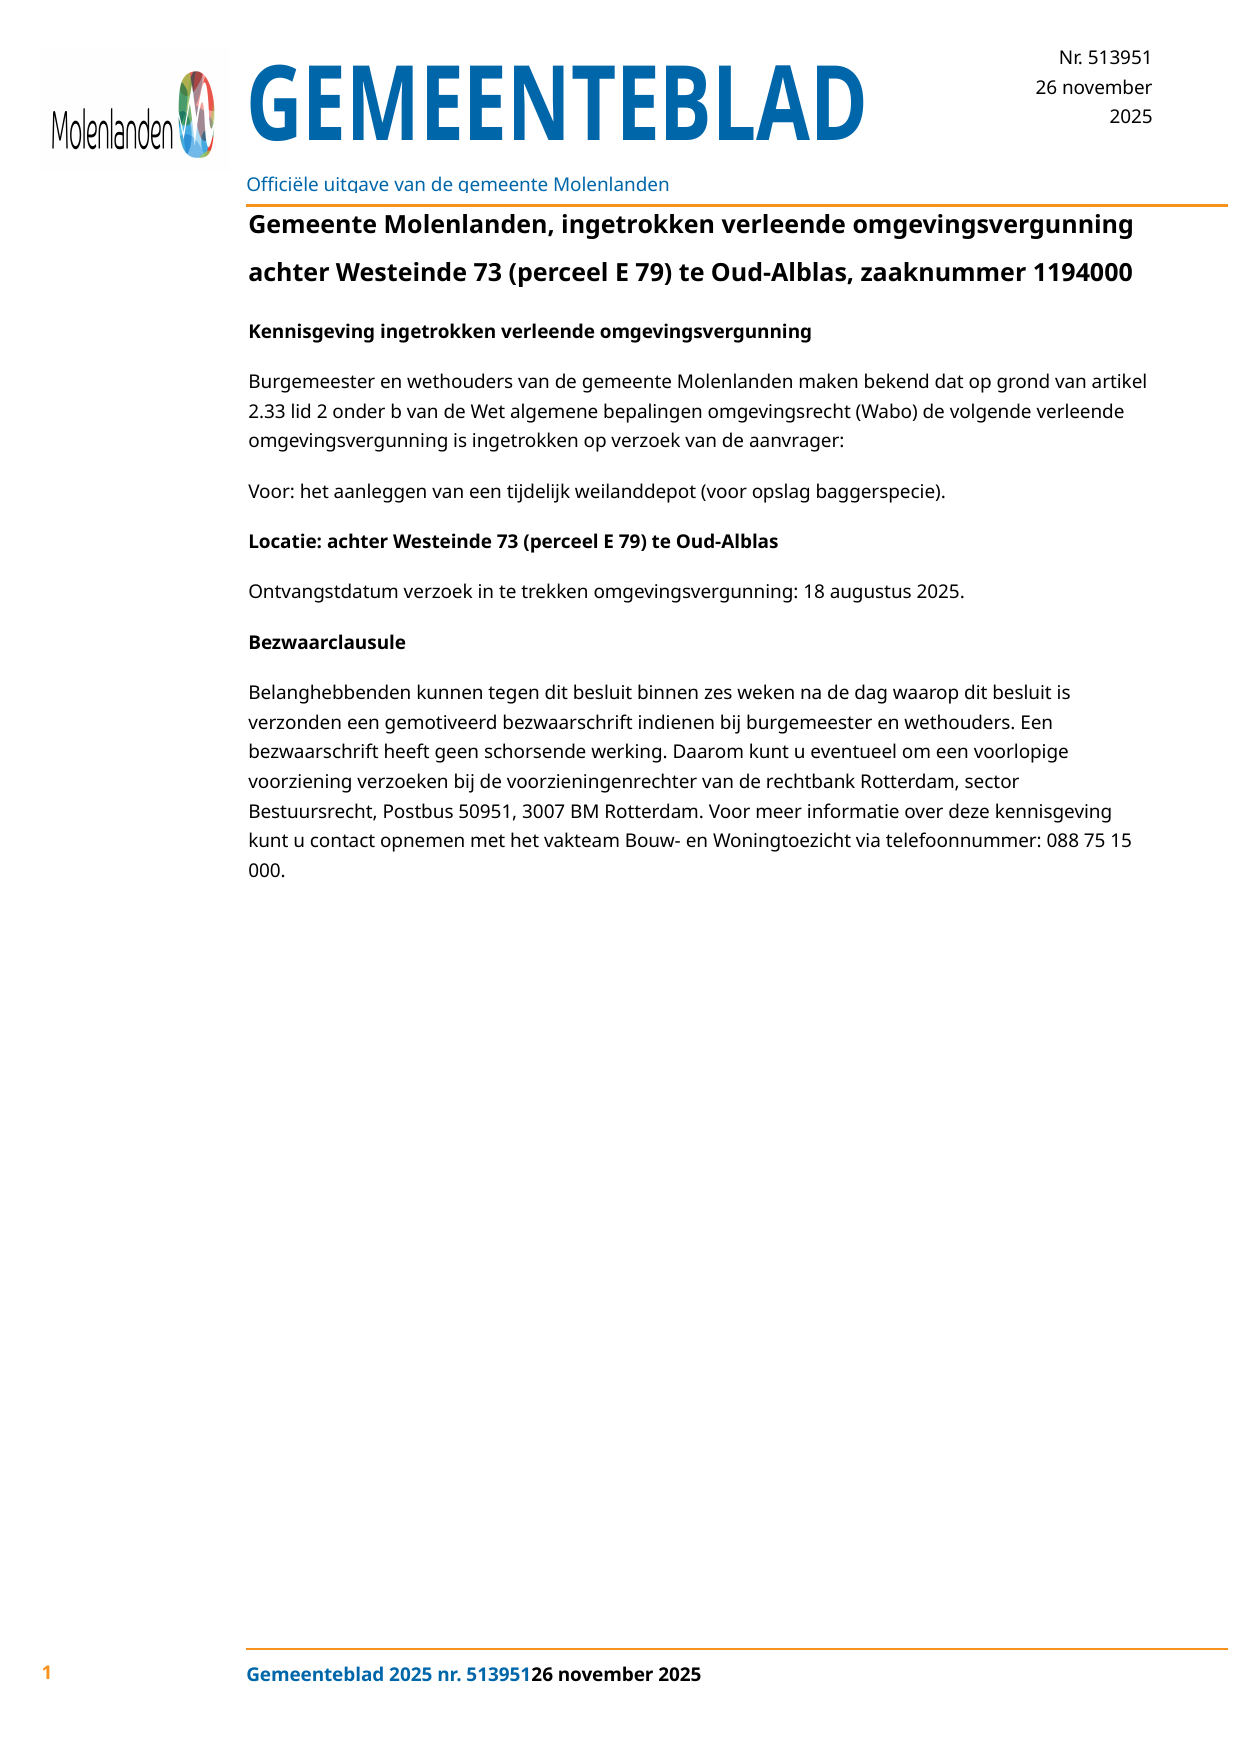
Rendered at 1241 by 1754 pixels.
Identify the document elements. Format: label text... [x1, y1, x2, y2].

text Locatie: achter Westeinde 73 (perceel E 79) te Oud-Alblas [248, 528, 1152, 554]
text Ontvangstdatum verzoek in te trekken omgevingsvergunning: 18 augustus 2025. [248, 579, 1152, 604]
text Bezwaarclausule [248, 629, 1152, 655]
picture [41, 47, 231, 172]
text Belanghebbenden kunnen tegen dit besluit binnen zes weken na de dag waarop dit besluit is verzonden een gemotiveerd bezwaarschrift indienen bij burgemeester en wethouders. Een bezwaarschrift heeft geen schorsende werking. Daarom kunt u eventueel om een voorlopige voorziening verzoeken bij de voorzieningenrechter van de rechtbank Rotterdam, sector Bestuursrecht, Postbus 50951, 3007 BM Rotterdam. Voor meer informatie over deze kennisgeving kunt u contact opnemen met het vakteam Bouw- en Woningtoezicht via telefoonnummer: 088 75 15 000. [248, 679, 1152, 883]
text Kennisgeving ingetrokken verleende omgevingsvergunning [248, 318, 1152, 344]
text Voor: het aanleggen van een tijdelijk weilanddepot (voor opslag baggerspecie). [248, 478, 1152, 504]
text Gemeente Molenlanden, ingetrokken verleende omgevingsvergunning achter Westeinde 73 (perceel E 79) te Oud-Alblas, zaaknummer 1194000 [248, 207, 1152, 288]
text Burgemeester en wethouders van de gemeente Molenlanden maken bekend dat op grond van artikel 2.33 lid 2 onder b van de Wet algemene bepalingen omgevingsrecht (Wabo) de volgende verleende omgevingsvergunning is ingetrokken op verzoek van de aanvrager: [248, 368, 1152, 453]
